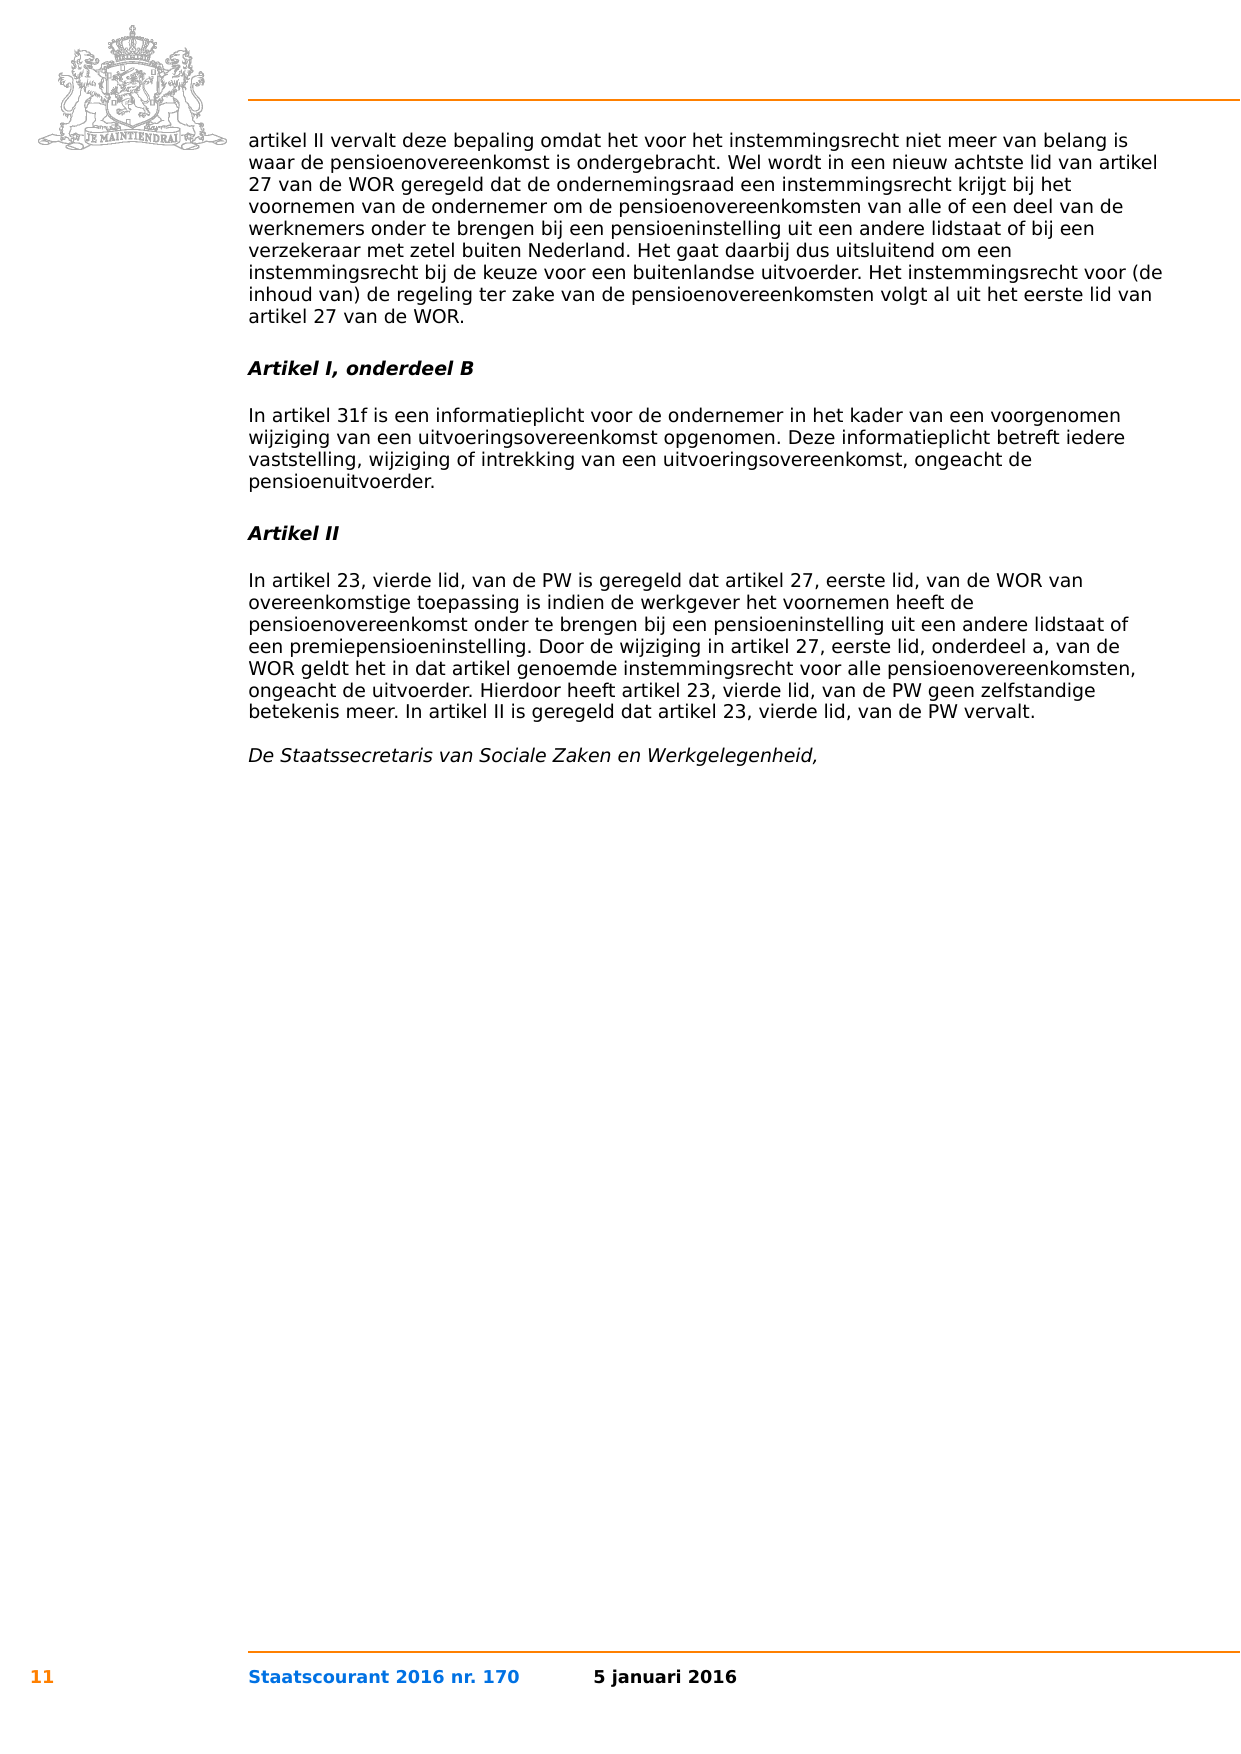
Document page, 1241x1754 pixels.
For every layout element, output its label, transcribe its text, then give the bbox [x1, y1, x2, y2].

picture [38, 25, 227, 150]
subtitle Artikel II [248, 523, 1163, 544]
text artikel II vervalt deze bepaling omdat het voor het instemmingsrecht niet meer van belang is waar de pensioenovereenkomst is ondergebracht. Wel wordt in een nieuw achtste lid van artikel 27 van de WOR geregeld dat de ondernemingsraad een instemmingsrecht krijgt bij het voornemen van de ondernemer om de pensioenovereenkomsten van alle of een deel van de werknemers onder te brengen bij een pensioeninstelling uit een andere lidstaat of bij een verzekeraar met zetel buiten Nederland. Het gaat daarbij dus uitsluitend om een instemmingsrecht bij de keuze voor een buitenlandse uitvoerder. Het instemmingsrecht voor (de inhoud van) de regeling ter zake van de pensioenovereenkomsten volgt al uit het eerste lid van artikel 27 van de WOR. [248, 130, 1163, 328]
text In artikel 23, vierde lid, van de PW is geregeld dat artikel 27, eerste lid, van de WOR van overeenkomstige toepassing is indien de werkgever het voornemen heeft de pensioenovereenkomst onder te brengen bij een pensioeninstelling uit een andere lidstaat of een premiepensioeninstelling. Door de wijziging in artikel 27, eerste lid, onderdeel a, van de WOR geldt het in dat artikel genoemde instemmingsrecht voor alle pensioenovereenkomsten, ongeacht de uitvoerder. Hierdoor heeft artikel 23, vierde lid, van de PW geen zelfstandige betekenis meer. In artikel II is geregeld dat artikel 23, vierde lid, van de PW vervalt. [248, 569, 1163, 723]
subtitle Artikel I, onderdeel B [248, 358, 1163, 380]
text In artikel 31f is een informatieplicht voor de ondernemer in het kader van een voorgenomen wijziging van een uitvoeringsovereenkomst opgenomen. Deze informatieplicht betreft iedere vaststelling, wijziging of intrekking van een uitvoeringsovereenkomst, ongeacht de pensioenuitvoerder. [248, 405, 1163, 493]
text De Staatssecretaris van Sociale Zaken en Werkgelegenheid, [248, 745, 1163, 767]
